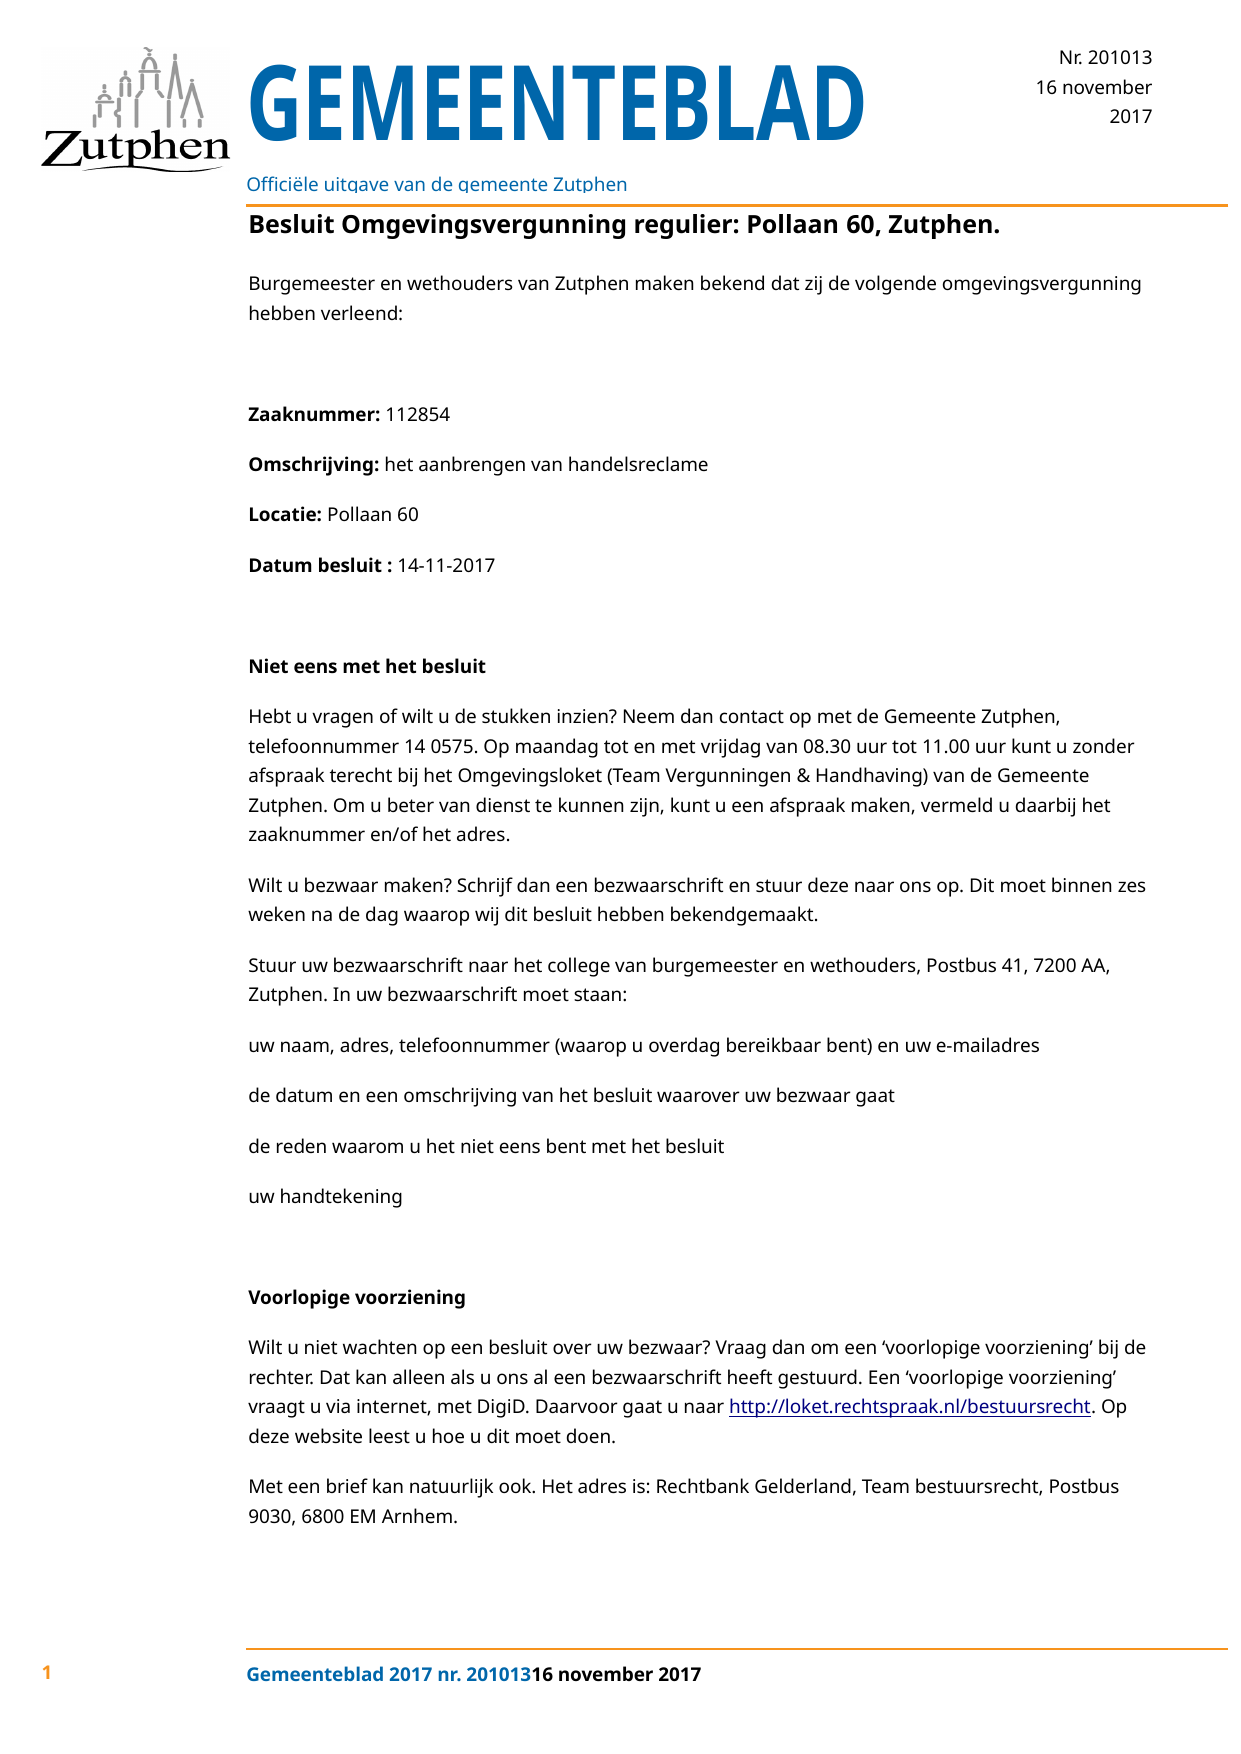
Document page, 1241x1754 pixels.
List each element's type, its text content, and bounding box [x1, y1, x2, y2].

picture [41, 47, 231, 172]
text Locatie: Pollaan 60 [248, 502, 1152, 527]
text Niet eens met het besluit [248, 653, 1152, 678]
text Voorlopige voorziening [248, 1284, 1152, 1310]
text Met een brief kan natuurlijk ook. Het adres is: Rechtbank Gelderland, Team bestuursrecht, Postbus 9030, 6800 EM Arnhem. [248, 1474, 1152, 1529]
text Omschrijving: het aanbrengen van handelsreclame [248, 451, 1152, 477]
text Burgemeester en wethouders van Zutphen maken bekend dat zij de volgende omgevingsvergunning hebben verleend: [248, 270, 1152, 326]
text de datum en een omschrijving van het besluit waarover uw bezwaar gaat [248, 1082, 1152, 1108]
text Hebt u vragen of wilt u de stukken inzien? Neem dan contact op met de Gemeente Zutphen, telefoonnummer 14 0575. Op maandag tot en met vrijdag van 08.30 uur tot 11.00 uur kunt u zonder afspraak terecht bij het Omgevingsloket (Team Vergunningen & Handhaving) van de Gemeente Zutphen. Om u beter van dienst te kunnen zijn, kunt u een afspraak maken, vermeld u daarbij het zaaknummer en/of het adres. [248, 703, 1152, 847]
text Besluit Omgevingsvergunning regulier: Pollaan 60, Zutphen. [248, 207, 1152, 241]
text de reden waarom u het niet eens bent met het besluit [248, 1133, 1152, 1158]
text uw naam, adres, telefoonnummer (waarop u overdag bereikbaar bent) en uw e-mailadres [248, 1032, 1152, 1058]
text Datum besluit : 14-11-2017 [248, 552, 1152, 578]
text Wilt u bezwaar maken? Schrijf dan een bezwaarschrift en stuur deze naar ons op. Dit moet binnen zes weken na de dag waarop wij dit besluit hebben bekendgemaakt. [248, 872, 1152, 927]
text Zaaknummer: 112854 [248, 401, 1152, 426]
text Wilt u niet wachten op een besluit over uw bezwaar? Vraag dan om een ‘voorlopige voorziening’ bij de rechter. Dat kan alleen als u ons al een bezwaarschrift heeft gestuurd. Een ‘voorlopige voorziening’ vraagt u via internet, met DigiD. Daarvoor gaat u naar http://loket.rechtspraak.nl/bestuursrecht. Op deze website leest u hoe u dit moet doen. [248, 1334, 1152, 1449]
text uw handtekening [248, 1183, 1152, 1209]
text Stuur uw bezwaarschrift naar het college van burgemeester en wethouders, Postbus 41, 7200 AA, Zutphen. In uw bezwaarschrift moet staan: [248, 952, 1152, 1007]
